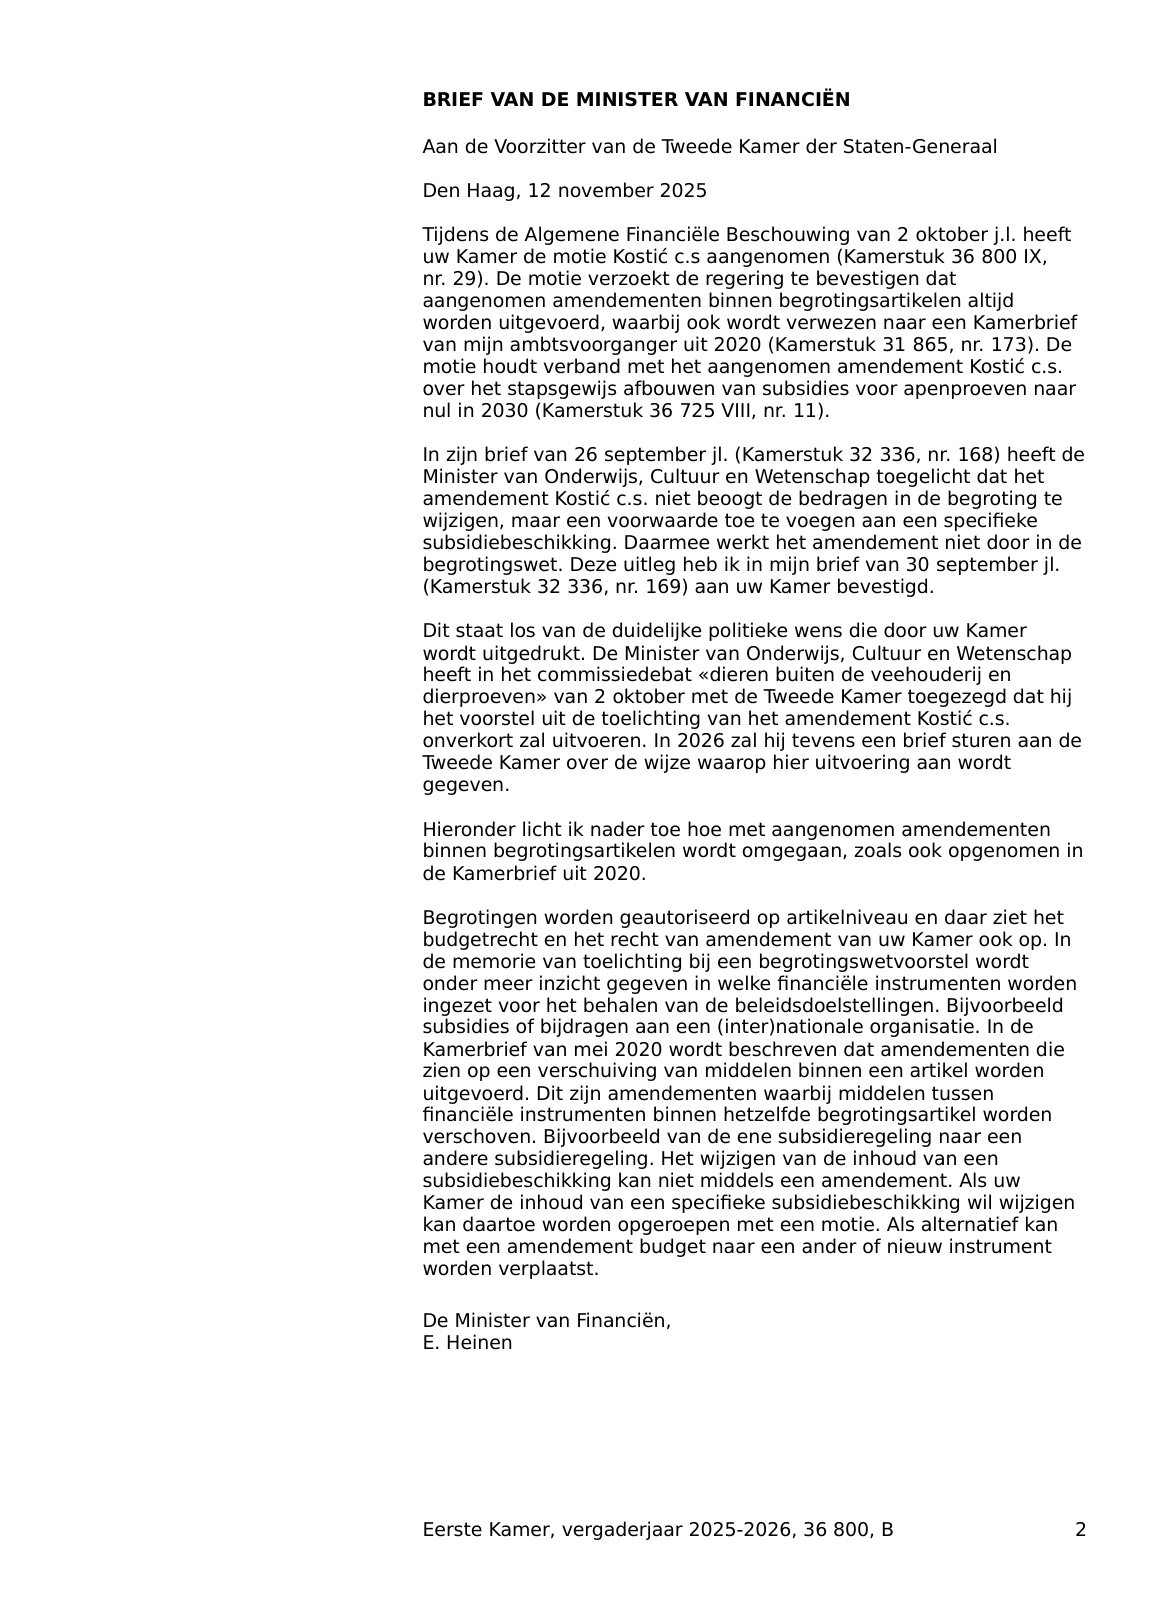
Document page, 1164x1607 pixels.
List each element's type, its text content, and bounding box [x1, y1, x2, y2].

subtitle BRIEF VAN DE MINISTER VAN FINANCIËN [422, 89, 1087, 111]
text Dit staat los van de duidelijke politieke wens die door uw Kamer wordt uitgedrukt. De Minister van Onderwijs, Cultuur en Wetenschap heeft in het commissiedebat «dieren buiten de veehouderij en dierproeven» van 2 oktober met de Tweede Kamer toegezegd dat hij het voorstel uit de toelichting van het amendement Kostić c.s. onverkort zal uitvoeren. In 2026 zal hij tevens een brief sturen aan de Tweede Kamer over de wijze waarop hier uitvoering aan wordt gegeven. [422, 620, 1087, 796]
text Den Haag, 12 november 2025 [422, 180, 1087, 202]
text Tijdens de Algemene Financiële Beschouwing van 2 oktober j.l. heeft uw Kamer de motie Kostić c.s aangenomen (Kamerstuk 36 800 IX, nr. 29). De motie verzoekt de regering te bevestigen dat aangenomen amendementen binnen begrotingsartikelen altijd worden uitgevoerd, waarbij ook wordt verwezen naar een Kamerbrief van mijn ambtsvoorganger uit 2020 (Kamerstuk 31 865, nr. 173). De motie houdt verband met het aangenomen amendement Kostić c.s. over het stapsgewijs afbouwen van subsidies voor apenproeven naar nul in 2030 (Kamerstuk 36 725 VIII, nr. 11). [422, 224, 1087, 422]
text Aan de Voorzitter van de Tweede Kamer der Staten-Generaal [422, 136, 1087, 158]
text De Minister van Financiën, E. Heinen [422, 1310, 1087, 1354]
text Begrotingen worden geautoriseerd op artikelniveau en daar ziet het budgetrecht en het recht van amendement van uw Kamer ook op. In de memorie van toelichting bij een begrotingswetvoorstel wordt onder meer inzicht gegeven in welke financiële instrumenten worden ingezet voor het behalen van de beleidsdoelstellingen. Bijvoorbeeld subsidies of bijdragen aan een (inter)nationale organisatie. In de Kamerbrief van mei 2020 wordt beschreven dat amendementen die zien op een verschuiving van middelen binnen een artikel worden uitgevoerd. Dit zijn amendementen waarbij middelen tussen financiële instrumenten binnen hetzelfde begrotingsartikel worden verschoven. Bijvoorbeeld van de ene subsidieregeling naar een andere subsidieregeling. Het wijzigen van de inhoud van een subsidiebeschikking kan niet middels een amendement. Als uw Kamer de inhoud van een specifieke subsidiebeschikking wil wijzigen kan daartoe worden opgeroepen met een motie. Als alternatief kan met een amendement budget naar een ander of nieuw instrument worden verplaatst. [422, 907, 1087, 1280]
text In zijn brief van 26 september jl. (Kamerstuk 32 336, nr. 168) heeft de Minister van Onderwijs, Cultuur en Wetenschap toegelicht dat het amendement Kostić c.s. niet beoogt de bedragen in de begroting te wijzigen, maar een voorwaarde toe te voegen aan een specifieke subsidiebeschikking. Daarmee werkt het amendement niet door in de begrotingswet. Deze uitleg heb ik in mijn brief van 30 september jl. (Kamerstuk 32 336, nr. 169) aan uw Kamer bevestigd. [422, 444, 1087, 598]
text Hieronder licht ik nader toe hoe met aangenomen amendementen binnen begrotingsartikelen wordt omgegaan, zoals ook opgenomen in de Kamerbrief uit 2020. [422, 818, 1087, 884]
